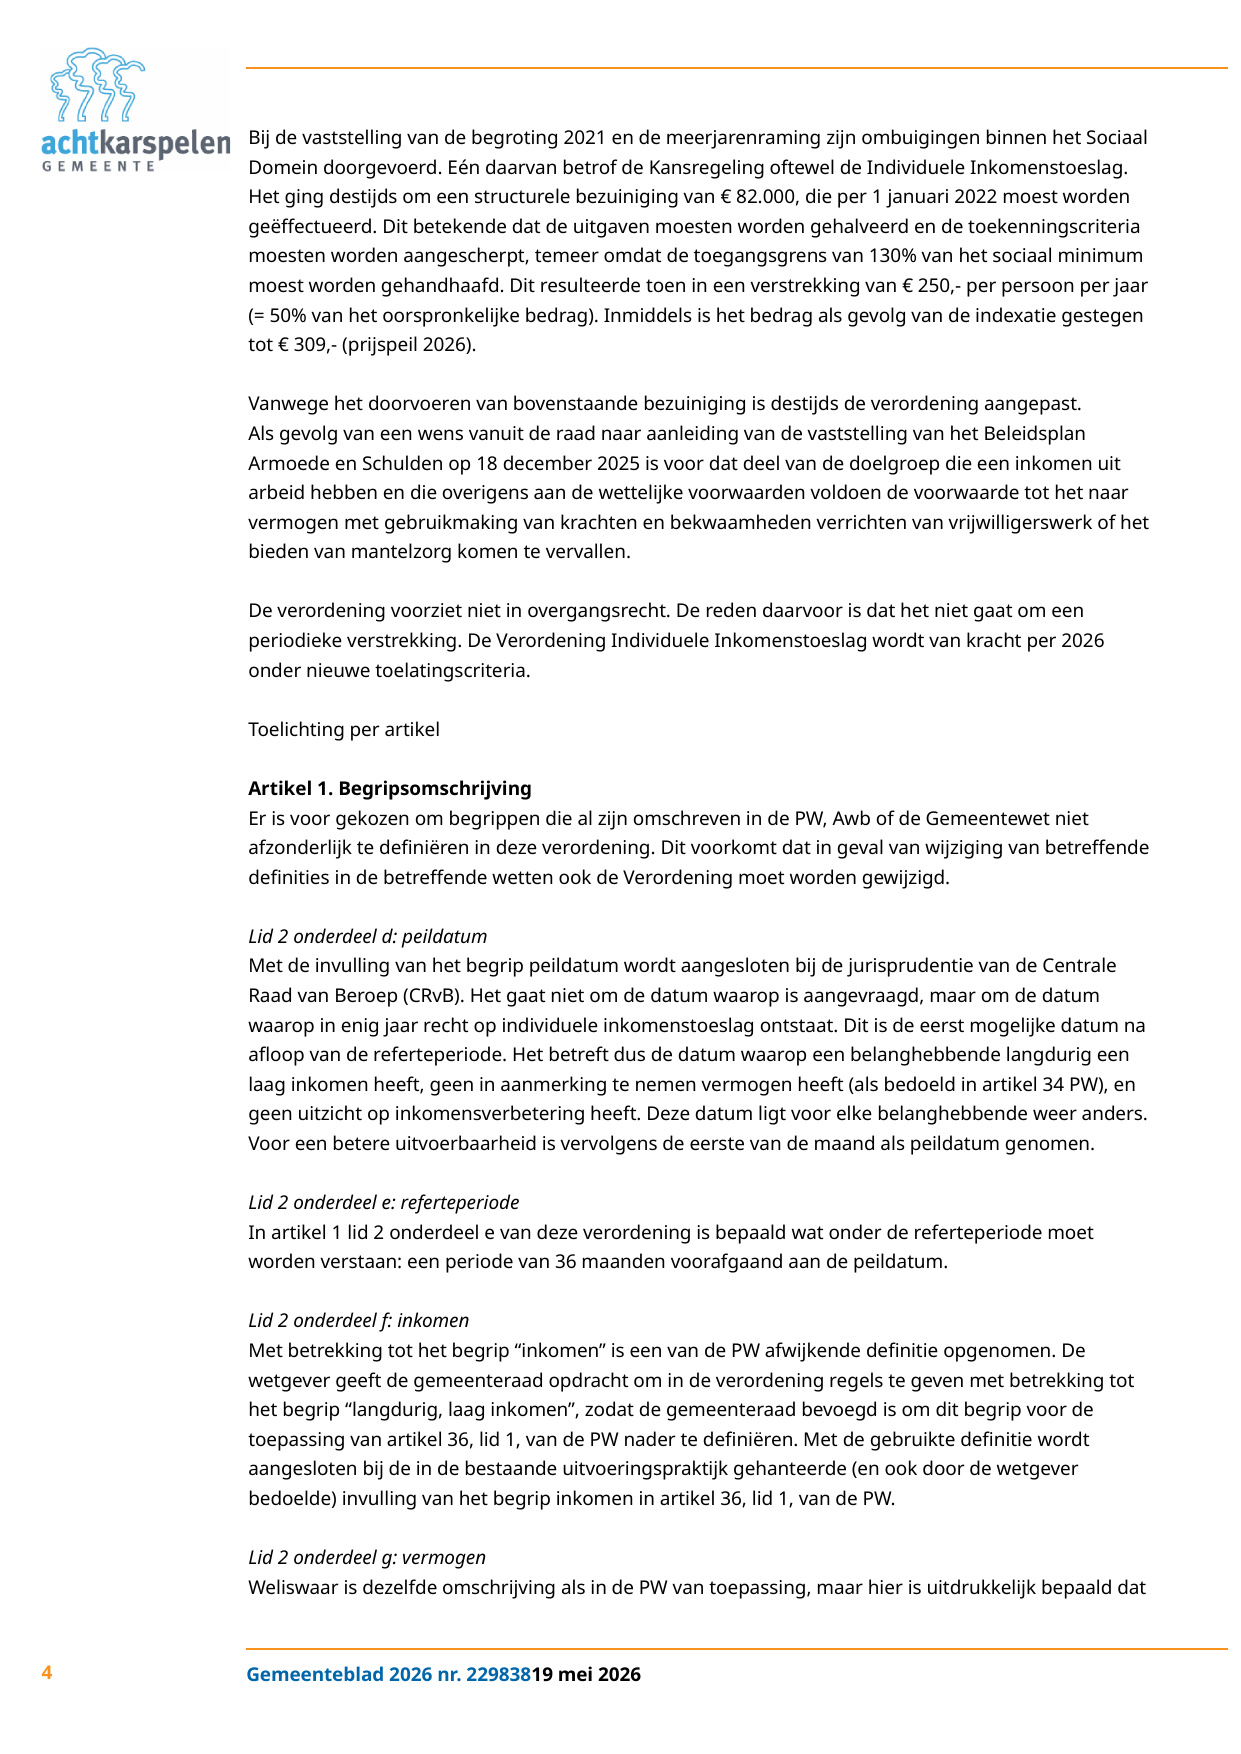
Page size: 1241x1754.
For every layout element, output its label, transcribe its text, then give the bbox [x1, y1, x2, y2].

text Lid 2 onderdeel f: inkomen [248, 1308, 1152, 1333]
text Toelichting per artikel [248, 716, 1152, 742]
text Bij de vaststelling van de begroting 2021 en de meerjarenraming zijn ombuigingen binnen het Sociaal Domein doorgevoerd. Eén daarvan betrof de Kansregeling oftewel de Individuele Inkomenstoeslag. Het ging destijds om een structurele bezuiniging van € 82.000, die per 1 januari 2022 moest worden geëffectueerd. Dit betekende dat de uitgaven moesten worden gehalveerd en de toekenningscriteria moesten worden aangescherpt, temeer omdat de toegangsgrens van 130% van het sociaal minimum moest worden gehandhaafd. Dit resulteerde toen in een verstrekking van € 250,- per persoon per jaar (= 50% van het oorspronkelijke bedrag). Inmiddels is het bedrag als gevolg van de indexatie gestegen tot € 309,- (prijspeil 2026). [248, 124, 1152, 357]
text Met de invulling van het begrip peildatum wordt aangesloten bij de jurisprudentie van de Centrale Raad van Beroep (CRvB). Het gaat niet om de datum waarop is aangevraagd, maar om de datum waarop in enig jaar recht op individuele inkomenstoeslag ontstaat. Dit is de eerst mogelijke datum na afloop van de referteperiode. Het betreft dus de datum waarop een belanghebbende langdurig een laag inkomen heeft, geen in aanmerking te nemen vermogen heeft (als bedoeld in artikel 34 PW), en geen uitzicht op inkomensverbetering heeft. Deze datum ligt voor elke belanghebbende weer anders. Voor een betere uitvoerbaarheid is vervolgens de eerste van de maand als peildatum genomen. [248, 953, 1152, 1156]
text Lid 2 onderdeel d: peildatum [248, 923, 1152, 949]
text De verordening voorziet niet in overgangsrecht. De reden daarvoor is dat het niet gaat om een periodieke verstrekking. De Verordening Individuele Inkomenstoeslag wordt van kracht per 2026 onder nieuwe toelatingscriteria. [248, 598, 1152, 683]
text In artikel 1 lid 2 onderdeel e van deze verordening is bepaald wat onder de referteperiode moet worden verstaan: een periode van 36 maanden voorafgaand aan de peildatum. [248, 1219, 1152, 1274]
text Vanwege het doorvoeren van bovenstaande bezuiniging is destijds de verordening aangepast. [248, 391, 1152, 416]
text Lid 2 onderdeel g: vermogen [248, 1544, 1152, 1570]
text Er is voor gekozen om begrippen die al zijn omschreven in de PW, Awb of de Gemeentewet niet afzonderlijk te definiëren in deze verordening. Dit voorkomt dat in geval van wijziging van betreffende definities in de betreffende wetten ook de Verordening moet worden gewijzigd. [248, 805, 1152, 890]
text Met betrekking tot het begrip “inkomen” is een van de PW afwijkende definitie opgenomen. De wetgever geeft de gemeenteraad opdracht om in de verordening regels te geven met betrekking tot het begrip “langdurig, laag inkomen”, zodat de gemeenteraad bevoegd is om dit begrip voor de toepassing van artikel 36, lid 1, van de PW nader te definiëren. Met de gebruikte definitie wordt aangesloten bij de in de bestaande uitvoeringspraktijk gehanteerde (en ook door de wetgever bedoelde) invulling van het begrip inkomen in artikel 36, lid 1, van de PW. [248, 1337, 1152, 1511]
text Weliswaar is dezelfde omschrijving als in de PW van toepassing, maar hier is uitdrukkelijk bepaald dat [248, 1574, 1152, 1600]
text Artikel 1. Begripsomschrijving [248, 775, 1152, 801]
picture [41, 47, 231, 172]
text Lid 2 onderdeel e: referteperiode [248, 1189, 1152, 1215]
text Als gevolg van een wens vanuit de raad naar aanleiding van de vaststelling van het Beleidsplan Armoede en Schulden op 18 december 2025 is voor dat deel van de doelgroep die een inkomen uit arbeid hebben en die overigens aan de wettelijke voorwaarden voldoen de voorwaarde tot het naar vermogen met gebruikmaking van krachten en bekwaamheden verrichten van vrijwilligerswerk of het bieden van mantelzorg komen te vervallen. [248, 420, 1152, 564]
